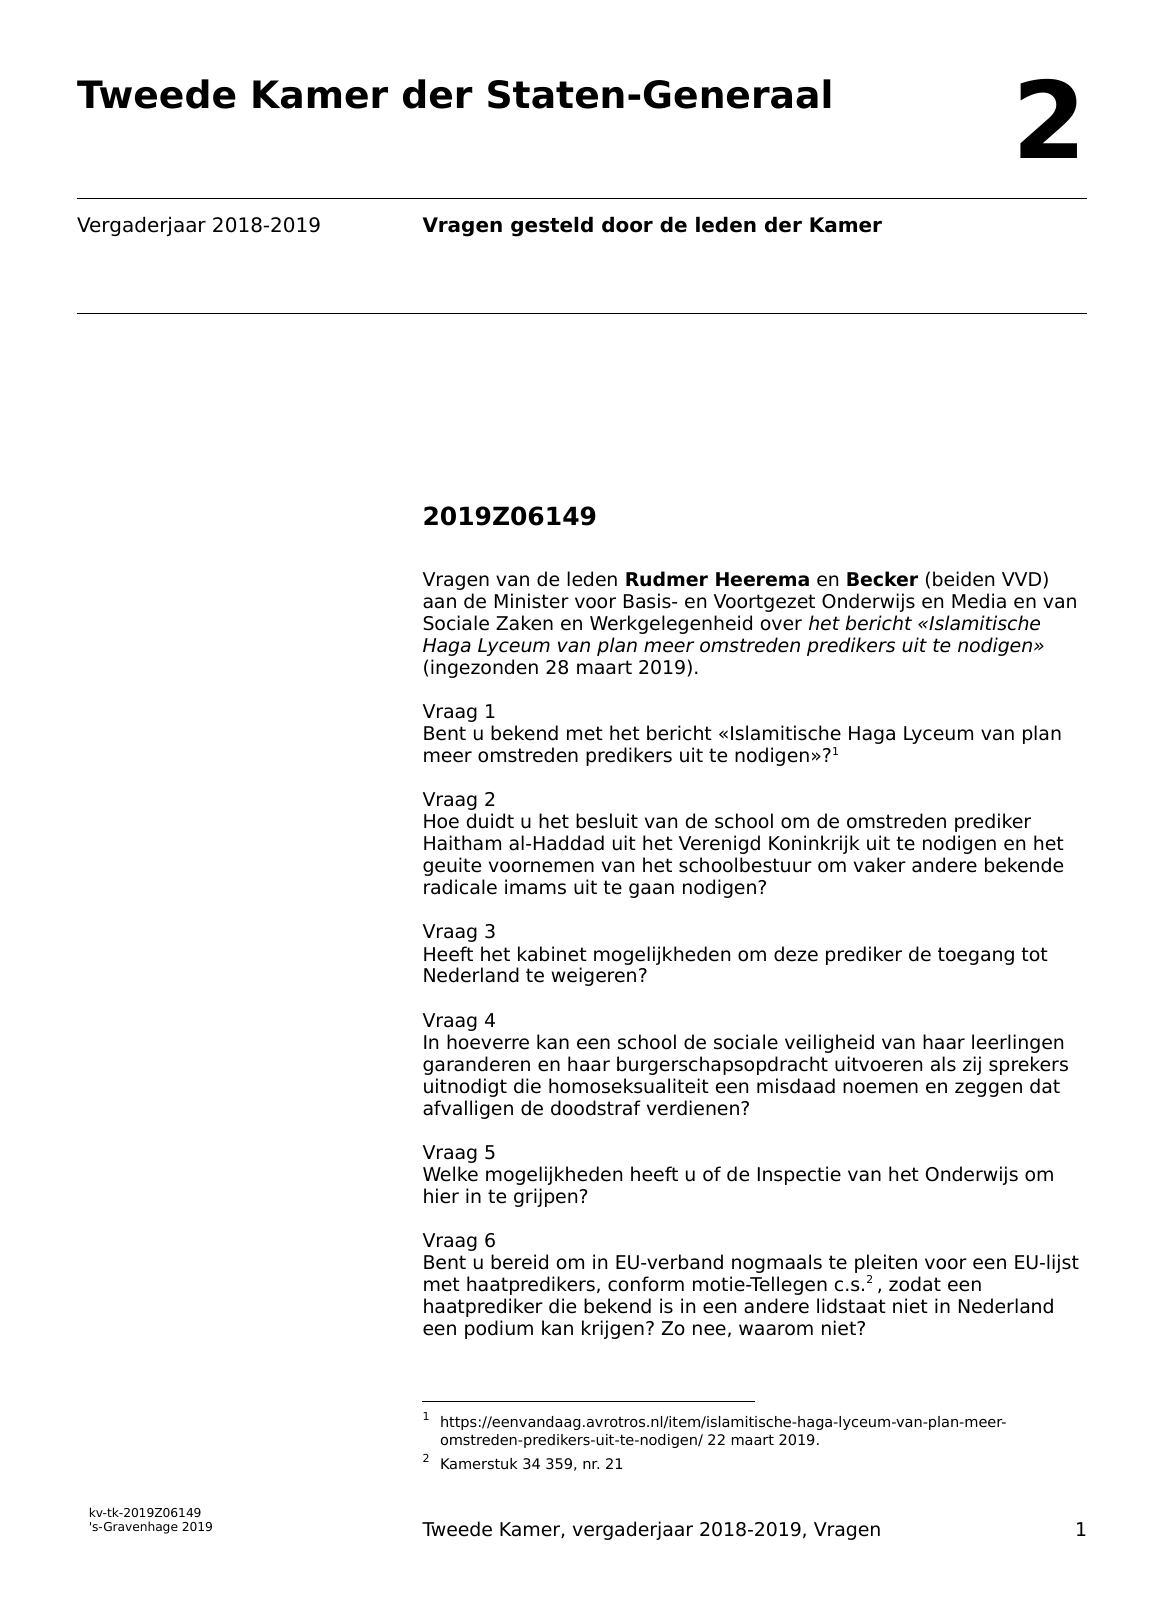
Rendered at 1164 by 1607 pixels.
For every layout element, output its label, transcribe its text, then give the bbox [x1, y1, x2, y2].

text https://eenvandaag.avrotros.nl/item/islamitische-haga-lyceum-van-plan-meer-omstreden-predikers-uit-te-nodigen/ 22 maart 2019. [422, 1410, 1087, 1449]
text Vragen van de leden Rudmer Heerema en Becker (beiden VVD) aan de Minister voor Basis- en Voortgezet Onderwijs en Media en van Sociale Zaken en Werkgelegenheid over het bericht «Islamitische Haga Lyceum van plan meer omstreden predikers uit te nodigen» (ingezonden 28 maart 2019). [422, 569, 1087, 679]
text Vraag 1 [422, 701, 1087, 723]
text Welke mogelijkheden heeft u of de Inspectie van het Onderwijs om hier in te grijpen? [422, 1164, 1087, 1208]
text 's-Gravenhage 2019 [88, 1520, 323, 1534]
text kv-tk-2019Z06149 [88, 1506, 323, 1520]
table_header Tweede Kamer der Staten-Generaal [77, 59, 886, 198]
text Vraag 4 [422, 1009, 1087, 1032]
text Bent u bereid om in EU-verband nogmaals te pleiten voor een EU-lijst met haatpredikers, conform motie-Tellegen c.s., zodat een haatprediker die bekend is in een andere lidstaat niet in Nederland een podium kan krijgen? Zo nee, waarom niet? [422, 1252, 1087, 1340]
text Vraag 2 [422, 789, 1087, 811]
table_header 2 [886, 59, 1087, 198]
text In hoeverre kan een school de sociale veiligheid van haar leerlingen garanderen en haar burgerschapsopdracht uitvoeren als zij sprekers uitnodigt die homoseksualiteit een misdaad noemen en zeggen dat afvalligen de doodstraf verdienen? [422, 1032, 1087, 1119]
text Vraag 6 [422, 1230, 1087, 1252]
text Vraag 5 [422, 1142, 1087, 1164]
text Heeft het kabinet mogelijkheden om deze prediker de toegang tot Nederland te weigeren? [422, 943, 1087, 987]
text Kamerstuk 34 359, nr. 21 [422, 1452, 1087, 1474]
table_cell Vergaderjaar 2018-2019 [77, 199, 422, 313]
text Hoe duidt u het besluit van de school om de omstreden prediker Haitham al-Haddad uit het Verenigd Koninkrijk uit te nodigen en het geuite voornemen van het schoolbestuur om vaker andere bekende radicale imams uit te gaan nodigen? [422, 811, 1087, 899]
text 2019Z06149 [422, 502, 1087, 531]
table_cell Vragen gesteld door de leden der Kamer [422, 199, 1087, 313]
text Bent u bekend met het bericht «Islamitische Haga Lyceum van plan meer omstreden predikers uit te nodigen»? [422, 723, 1087, 767]
text Vraag 3 [422, 921, 1087, 943]
